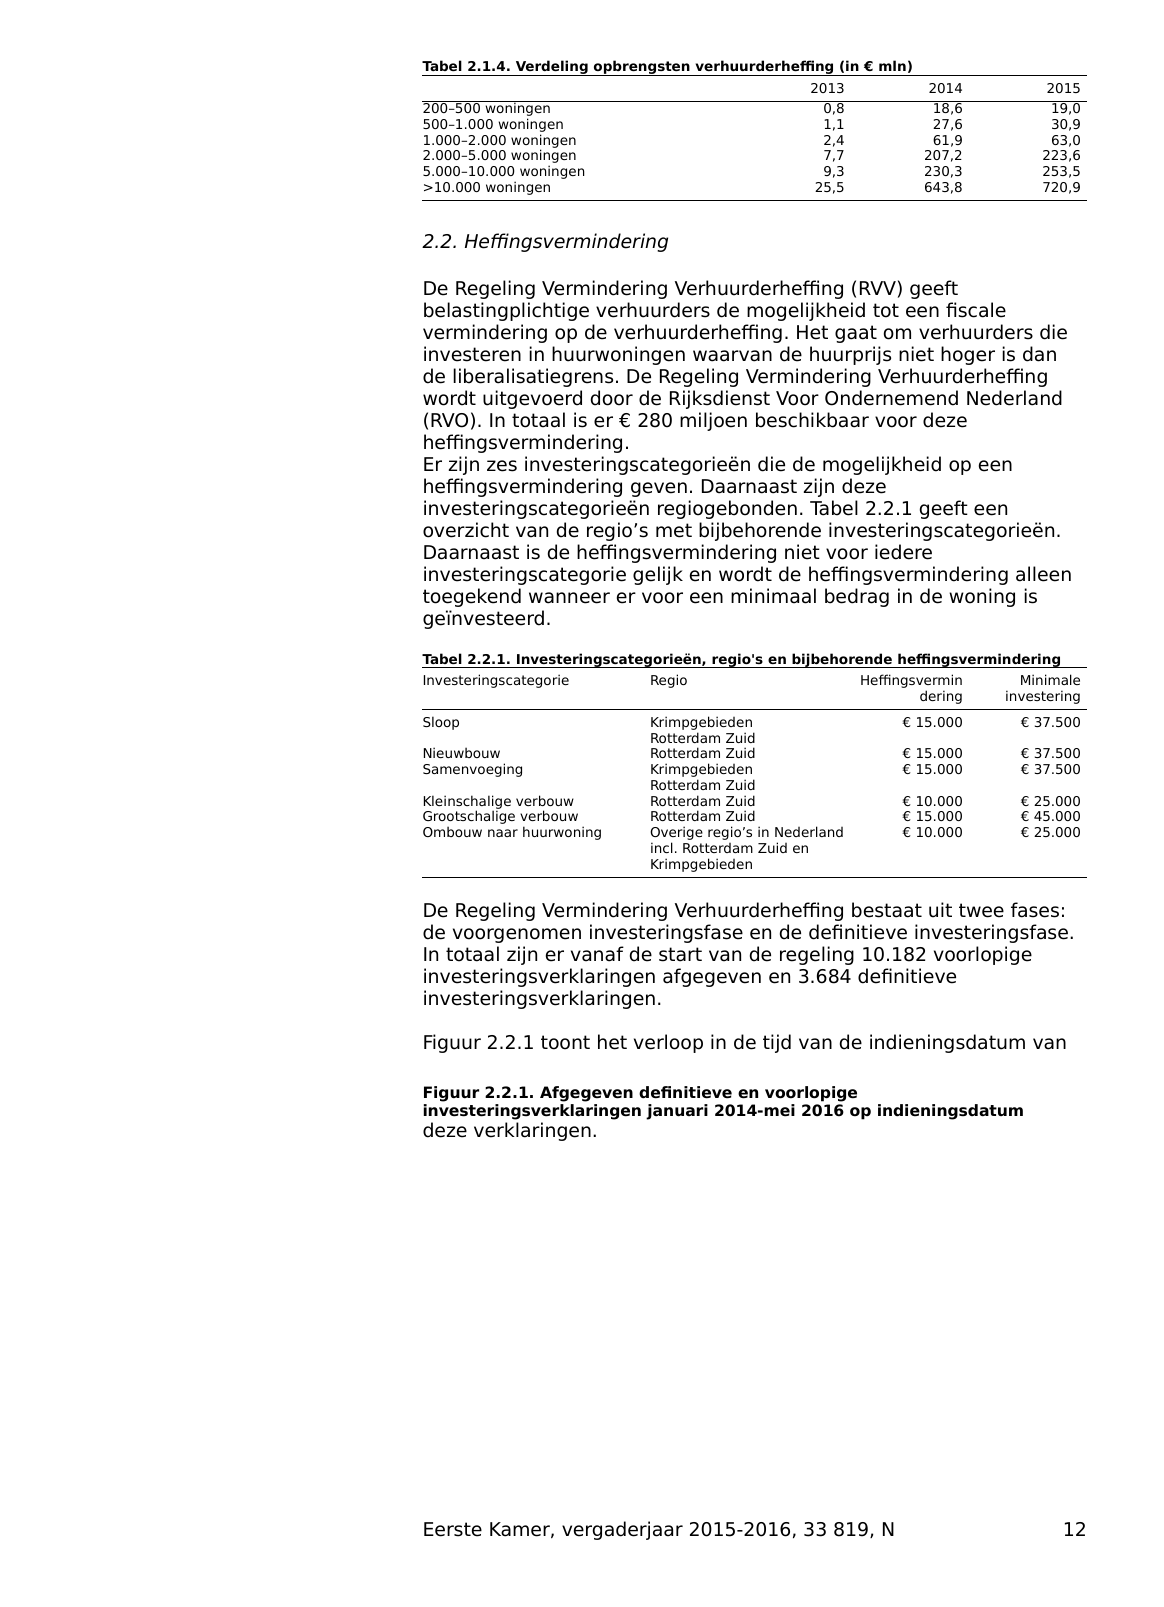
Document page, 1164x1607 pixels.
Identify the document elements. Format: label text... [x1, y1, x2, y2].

table_cell >10.000 woningen [422, 180, 732, 200]
table_cell Nieuwbouw [422, 746, 644, 762]
table_cell € 15.000 [850, 762, 968, 793]
table_cell 19,0 [969, 102, 1087, 117]
table_cell Heffingsvermindering [850, 668, 968, 709]
table_cell € 37.500 [969, 746, 1087, 762]
table_cell 2.000–5.000 woningen [422, 148, 732, 164]
table_cell 25,5 [732, 180, 850, 200]
table_cell 1.000–2.000 woningen [422, 133, 732, 148]
table_cell Overige regio’s in Nederland incl. Rotterdam Zuid en Krimpgebieden [644, 825, 850, 877]
text De Regeling Vermindering Verhuurderheffing bestaat uit twee fases: de voorgenomen investeringsfase en de definitieve investeringsfase. In totaal zijn er vanaf de start van de regeling 10.182 voorlopige investeringsverklaringen afgegeven en 3.684 definitieve investeringsverklaringen. [422, 900, 1087, 1010]
text Figuur 2.2.1. Afgegeven definitieve en voorlopige investeringsverklaringen januari 2014-mei 2016 op indieningsdatum [422, 1084, 1072, 1120]
table_cell Krimpgebieden Rotterdam Zuid [644, 710, 850, 746]
table_cell 230,3 [850, 164, 968, 179]
subtitle 2.2. Heffingsvermindering [422, 231, 1087, 253]
table_cell € 25.000 [969, 794, 1087, 809]
table_cell € 15.000 [850, 809, 968, 825]
table_cell € 15.000 [850, 710, 968, 746]
table_cell 9,3 [732, 164, 850, 179]
table_cell € 10.000 [850, 825, 968, 877]
table_cell 27,6 [850, 117, 968, 132]
table_cell 7,7 [732, 148, 850, 164]
table_cell 253,5 [969, 164, 1087, 179]
table_cell € 37.500 [969, 762, 1087, 793]
table_cell Krimpgebieden Rotterdam Zuid [644, 762, 850, 793]
table_cell € 37.500 [969, 710, 1087, 746]
table_cell 500–1.000 woningen [422, 117, 732, 132]
table_cell € 25.000 [969, 825, 1087, 877]
table_cell 720,9 [969, 180, 1087, 200]
table_cell 30,9 [969, 117, 1087, 132]
table_cell Rotterdam Zuid [644, 794, 850, 809]
table_cell Minimale investering [969, 668, 1087, 709]
table_cell Samenvoeging [422, 762, 644, 793]
table_cell 0,8 [732, 102, 850, 117]
table_cell 18,6 [850, 102, 968, 117]
table_cell Kleinschalige verbouw [422, 794, 644, 809]
text Figuur 2.2.1 toont het verloop in de tijd van de indieningsdatum van deze verklaringen. [422, 1032, 1087, 1142]
table_cell 63,0 [969, 133, 1087, 148]
table_cell Ombouw naar huurwoning [422, 825, 644, 877]
table_cell Investeringscategorie [422, 668, 644, 709]
table_cell 223,6 [969, 148, 1087, 164]
table_cell 5.000–10.000 woningen [422, 164, 732, 179]
table_cell Grootschalige verbouw [422, 809, 644, 825]
table_cell 1,1 [732, 117, 850, 132]
table_cell € 10.000 [850, 794, 968, 809]
table_cell € 45.000 [969, 809, 1087, 825]
table_cell 2013 [732, 76, 850, 101]
table_cell 643,8 [850, 180, 968, 200]
table_cell € 15.000 [850, 746, 968, 762]
text De Regeling Vermindering Verhuurderheffing (RVV) geeft belastingplichtige verhuurders de mogelijkheid tot een fiscale vermindering op de verhuurderheffing. Het gaat om verhuurders die investeren in huurwoningen waarvan de huurprijs niet hoger is dan de liberalisatiegrens. De Regeling Vermindering Verhuurderheffing wordt uitgevoerd door de Rijksdienst Voor Ondernemend Nederland (RVO). In totaal is er € 280 miljoen beschikbaar voor deze heffingsvermindering. [422, 278, 1087, 454]
table_cell 207,2 [850, 148, 968, 164]
table_cell 2014 [850, 76, 968, 101]
table_cell Sloop [422, 710, 644, 746]
table_cell 61,9 [850, 133, 968, 148]
table_cell 2,4 [732, 133, 850, 148]
table_cell Rotterdam Zuid [644, 809, 850, 825]
text Er zijn zes investeringscategorieën die de mogelijkheid op een heffingsvermindering geven. Daarnaast zijn deze investeringscategorieën regiogebonden. Tabel 2.2.1 geeft een overzicht van de regio’s met bijbehorende investeringscategorieën. Daarnaast is de heffingsvermindering niet voor iedere investeringscategorie gelijk en wordt de heffingsvermindering alleen toegekend wanneer er voor een minimaal bedrag in de woning is geïnvesteerd. [422, 454, 1087, 630]
table_cell Regio [644, 668, 850, 709]
table_header Tabel 2.1.4. Verdeling opbrengsten verhuurderheffing (in € mln) [422, 59, 1087, 75]
table_cell 200–500 woningen [422, 102, 732, 117]
table_header Tabel 2.2.1. Investeringscategorieën, regio's en bijbehorende heffingsvermindering [422, 652, 1087, 667]
table_cell [422, 76, 732, 101]
table_cell Rotterdam Zuid [644, 746, 850, 762]
table_cell 2015 [969, 76, 1087, 101]
